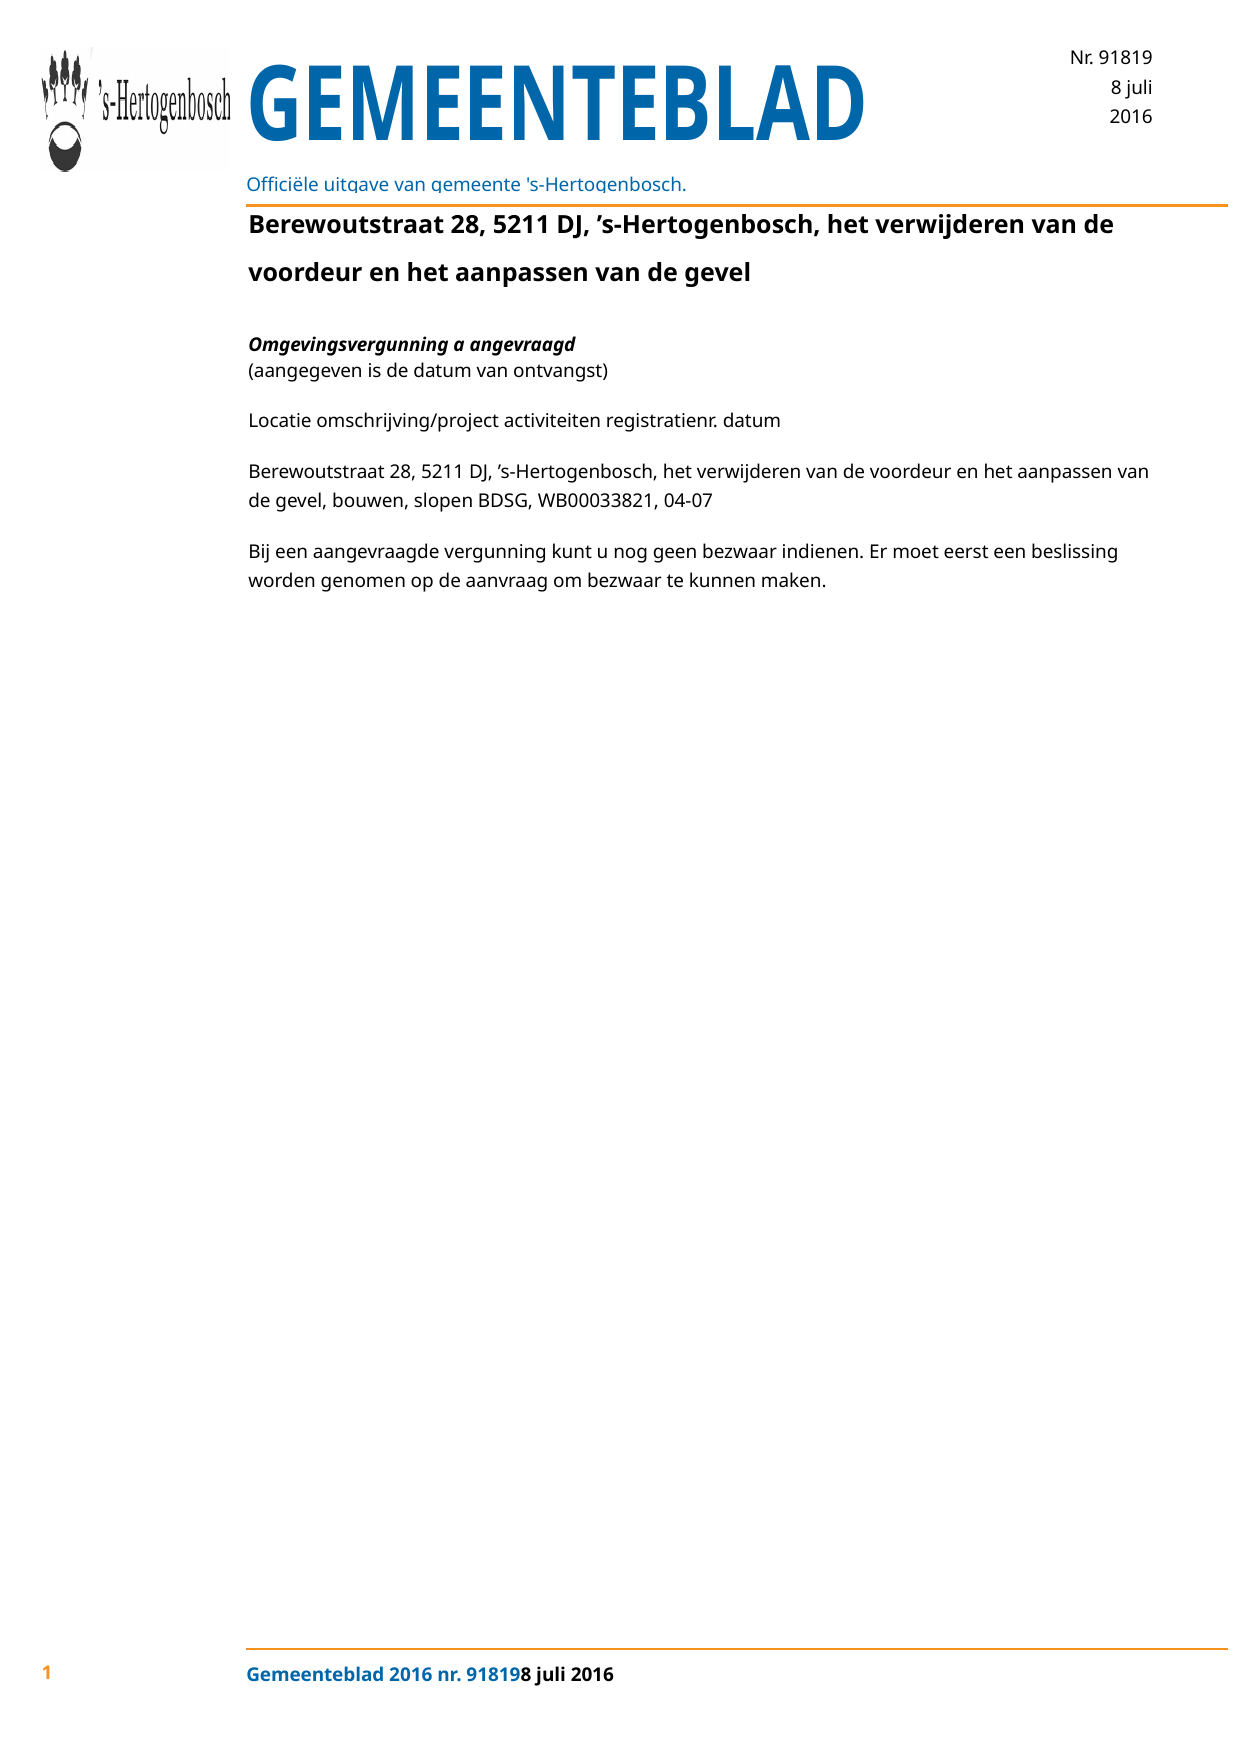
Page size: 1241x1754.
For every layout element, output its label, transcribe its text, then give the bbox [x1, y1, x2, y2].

text Omgevingsvergunning a angevraagd [248, 331, 1152, 357]
text Berewoutstraat 28, 5211 DJ, ’s-Hertogenbosch, het verwijderen van de voordeur en het aanpassen van de gevel, bouwen, slopen BDSG, WB00033821, 04-07 [248, 458, 1152, 513]
text Bij een aangevraagde vergunning kunt u nog geen bezwaar indienen. Er moet eerst een beslissing worden genomen op de aanvraag om bezwaar te kunnen maken. [248, 538, 1152, 593]
text Berewoutstraat 28, 5211 DJ, ’s-Hertogenbosch, het verwijderen van de voordeur en het aanpassen van de gevel [248, 207, 1152, 288]
text Locatie omschrijving/project activiteiten registratienr. datum [248, 408, 1152, 433]
picture [41, 47, 231, 172]
text (aangegeven is de datum van ontvangst) [248, 357, 1152, 383]
